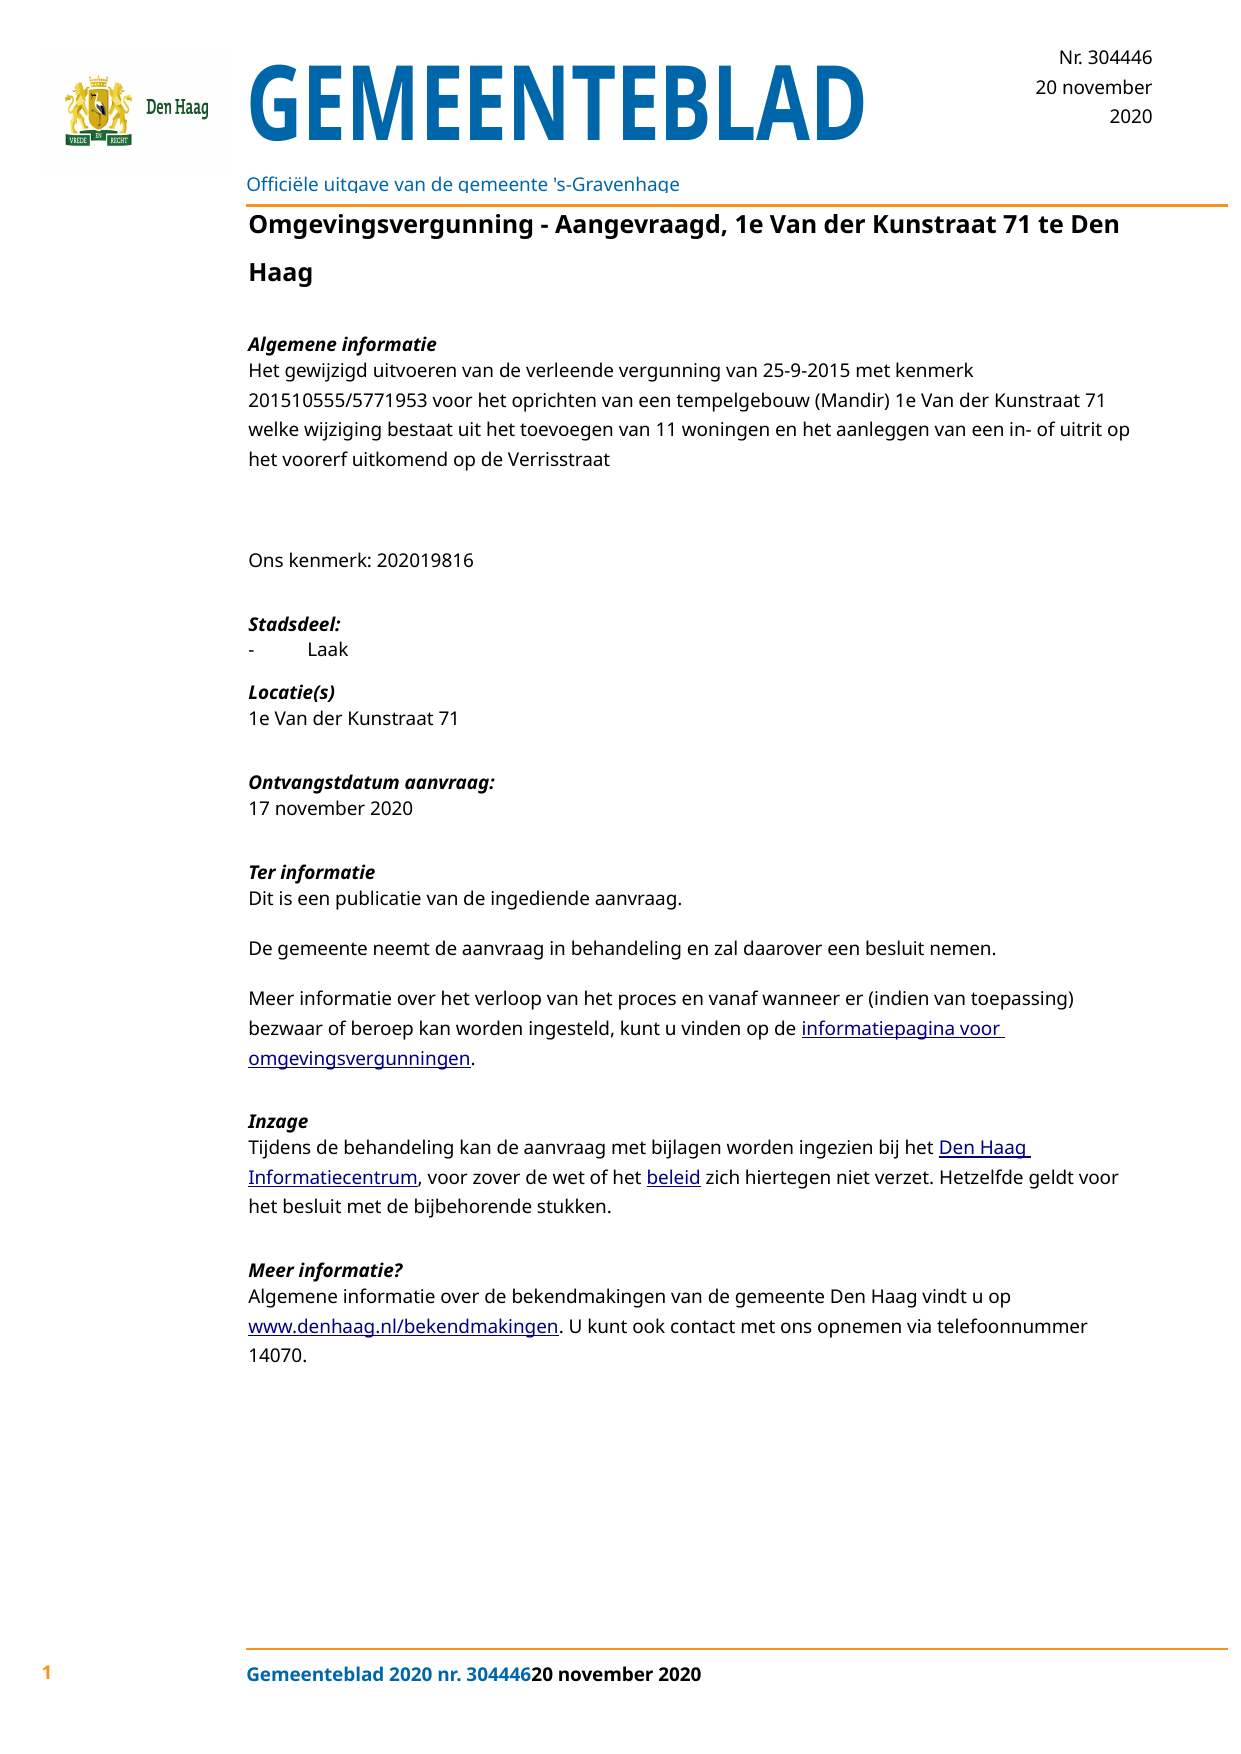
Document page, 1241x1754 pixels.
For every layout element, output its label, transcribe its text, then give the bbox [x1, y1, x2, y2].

text Locatie(s) [248, 679, 1152, 705]
text Stadsdeel: [248, 611, 1152, 636]
text Ter informatie [248, 859, 1152, 885]
text 1e Van der Kunstraat 71 [248, 705, 1152, 731]
picture [41, 47, 231, 172]
text Meer informatie? [248, 1257, 1152, 1283]
text Dit is een publicatie van de ingediende aanvraag. [248, 885, 1152, 910]
text Ons kenmerk: 202019816 [248, 547, 1152, 572]
text 17 november 2020 [248, 795, 1152, 821]
text Tijdens de behandeling kan de aanvraag met bijlagen worden ingezien bij het Den Haag Informatiecentrum, voor zover de wet of het beleid zich hiertegen niet verzet. Hetzelfde geldt voor het besluit met de bijbehorende stukken. [248, 1134, 1152, 1219]
text Meer informatie over het verloop van het proces en vanaf wanneer er (indien van toepassing) bezwaar of beroep kan worden ingesteld, kunt u vinden op de informatiepagina voor omgevingsvergunningen. [248, 986, 1152, 1070]
text Omgevingsvergunning - Aangevraagd, 1e Van der Kunstraat 71 te Den Haag [248, 207, 1152, 288]
text Ontvangstdatum aanvraag: [248, 769, 1152, 795]
text Inzage [248, 1109, 1152, 1134]
text Algemene informatie over de bekendmakingen van de gemeente Den Haag vindt u op www.denhaag.nl/bekendmakingen. U kunt ook contact met ons opnemen via telefoonnummer 14070. [248, 1283, 1152, 1368]
text Het gewijzigd uitvoeren van de verleende vergunning van 25-9-2015 met kenmerk 201510555/5771953 voor het oprichten van een tempelgebouw (Mandir) 1e Van der Kunstraat 71 welke wijziging bestaat uit het toevoegen van 11 woningen en het aanleggen van een in- of uitrit op het voorerf uitkomend op de Verrisstraat [248, 357, 1152, 472]
text De gemeente neemt de aanvraag in behandeling en zal daarover een besluit nemen. [248, 935, 1152, 961]
list Laak [248, 636, 1152, 662]
text Algemene informatie [248, 331, 1152, 357]
